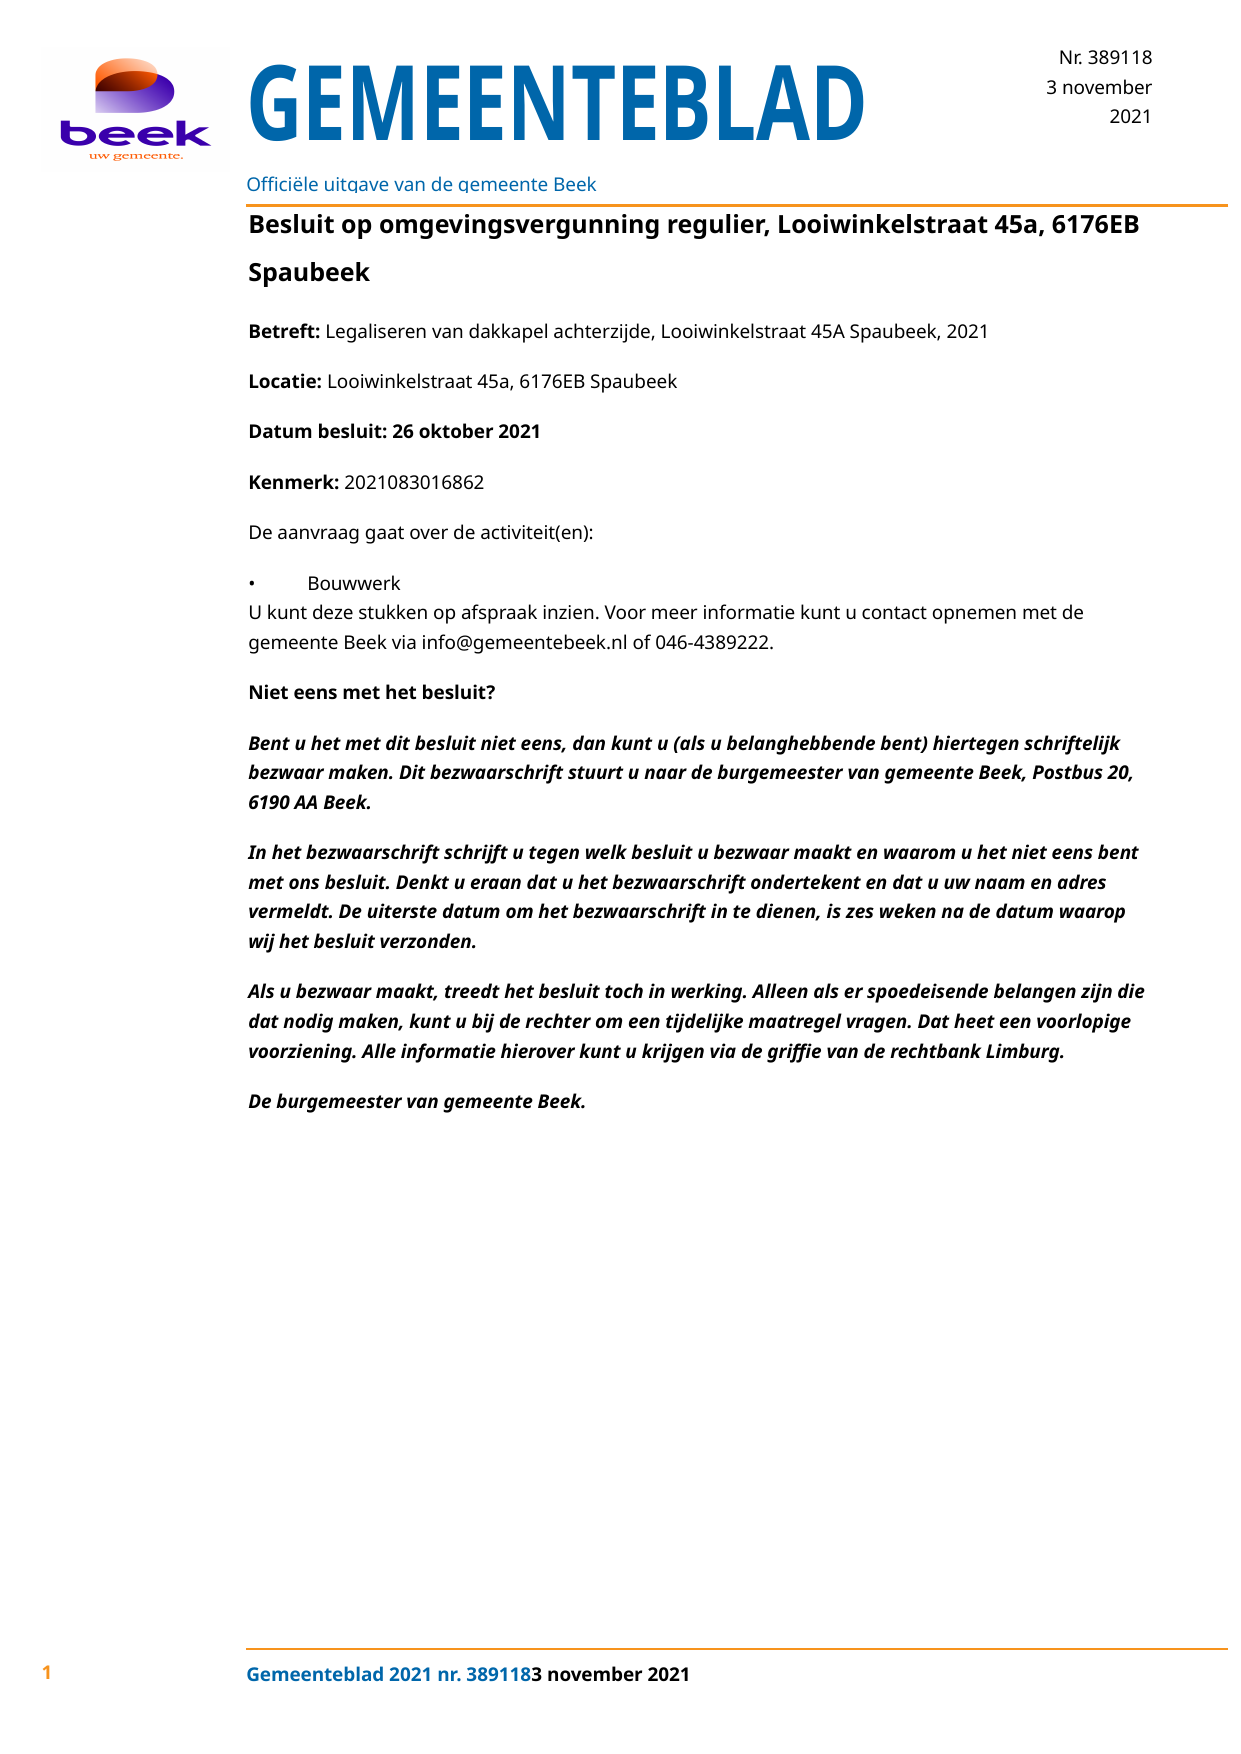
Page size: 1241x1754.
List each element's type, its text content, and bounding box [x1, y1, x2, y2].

text Betreft: Legaliseren van dakkapel achterzijde, Looiwinkelstraat 45A Spaubeek, 2021 [248, 318, 1152, 344]
text Besluit op omgevingsvergunning regulier, Looiwinkelstraat 45a, 6176EB Spaubeek [248, 207, 1152, 288]
text In het bezwaarschrift schrijft u tegen welk besluit u bezwaar maakt en waarom u het niet eens bent met ons besluit. Denkt u eraan dat u het bezwaarschrift ondertekent en dat u uw naam en adres vermeldt. De uiterste datum om het bezwaarschrift in te dienen, is zes weken na de datum waarop wij het besluit verzonden. [248, 839, 1152, 954]
picture [41, 47, 231, 172]
text Datum besluit: 26 oktober 2021 [248, 419, 1152, 444]
text Niet eens met het besluit? [248, 679, 1152, 705]
text Als u bezwaar maakt, treedt het besluit toch in werking. Alleen als er spoedeisende belangen zijn die dat nodig maken, kunt u bij de rechter om een tijdelijke maatregel vragen. Dat heet een voorlopige voorziening. Alle informatie hierover kunt u krijgen via de griffie van de rechtbank Limburg. [248, 979, 1152, 1064]
text U kunt deze stukken op afspraak inzien. Voor meer informatie kunt u contact opnemen met de gemeente Beek via info@gemeentebeek.nl of 046-4389222. [248, 599, 1152, 655]
text Bent u het met dit besluit niet eens, dan kunt u (als u belanghebbende bent) hiertegen schriftelijk bezwaar maken. Dit bezwaarschrift stuurt u naar de burgemeester van gemeente Beek, Postbus 20, 6190 AA Beek. [248, 730, 1152, 815]
text Locatie: Looiwinkelstraat 45a, 6176EB Spaubeek [248, 368, 1152, 394]
text De aanvraag gaat over de activiteit(en): [248, 519, 1152, 545]
list Bouwwerk [248, 570, 1152, 596]
text De burgemeester van gemeente Beek. [248, 1088, 1152, 1114]
text Kenmerk: 2021083016862 [248, 469, 1152, 495]
